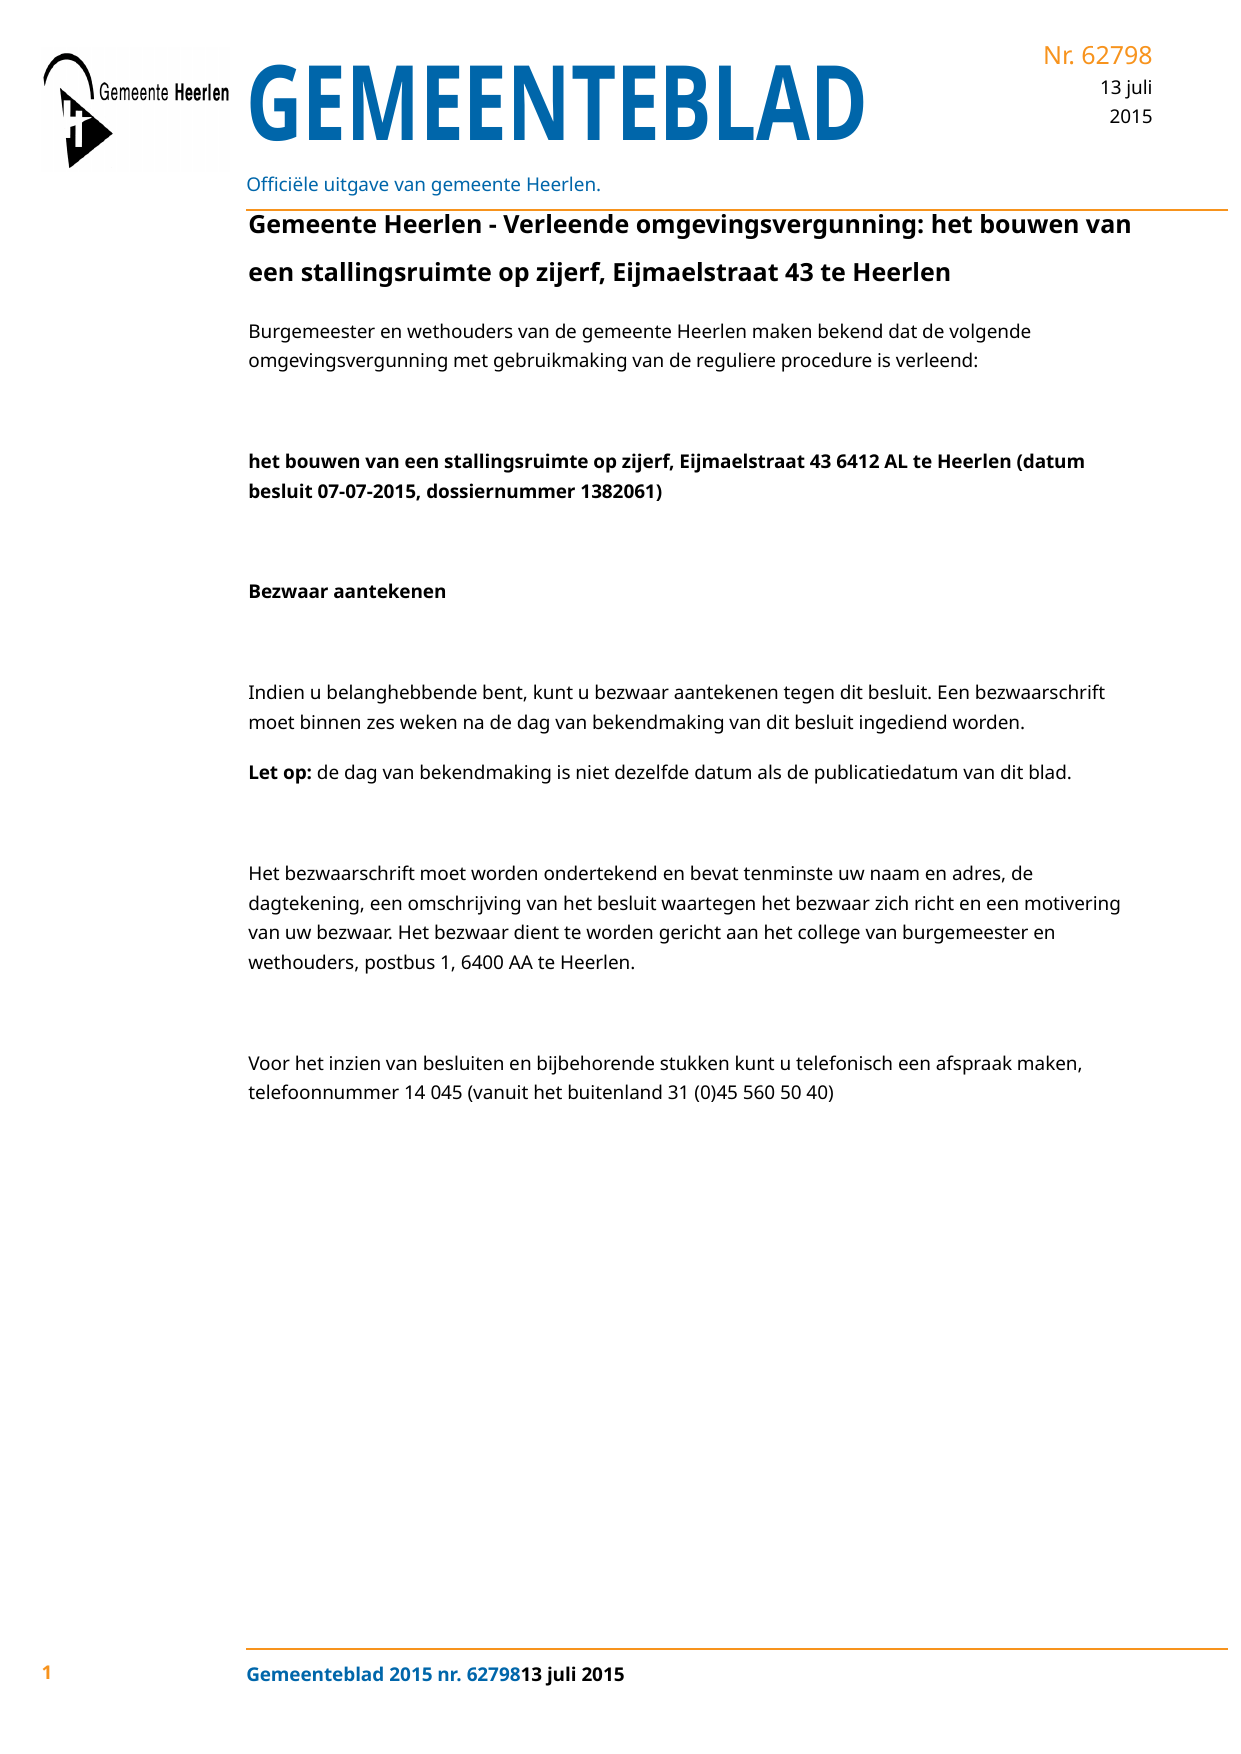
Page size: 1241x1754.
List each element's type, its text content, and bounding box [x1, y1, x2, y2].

text Indien u belanghebbende bent, kunt u bezwaar aantekenen tegen dit besluit. Een bezwaarschrift moet binnen zes weken na de dag van bekendmaking van dit besluit ingediend worden. [248, 679, 1152, 735]
text Het bezwaarschrift moet worden ondertekend en bevat tenminste uw naam en adres, de dagtekening, een omschrijving van het besluit waartegen het bezwaar zich richt en een motivering van uw bezwaar. Het bezwaar dient te worden gericht aan het college van burgemeester en wethouders, postbus 1, 6400 AA te Heerlen. [248, 860, 1152, 975]
text Gemeente Heerlen - Verleende omgevingsvergunning: het bouwen van een stallingsruimte op zijerf, Eijmaelstraat 43 te Heerlen [248, 211, 1152, 288]
picture [41, 47, 231, 172]
text Burgemeester en wethouders van de gemeente Heerlen maken bekend dat de volgende omgevingsvergunning met gebruikmaking van de reguliere procedure is verleend: [248, 318, 1152, 373]
text Let op: de dag van bekendmaking is niet dezelfde datum als de publicatiedatum van dit blad. [248, 759, 1152, 785]
text Bezwaar aantekenen [248, 579, 1152, 604]
text het bouwen van een stallingsruimte op zijerf, Eijmaelstraat 43 6412 AL te Heerlen (datum besluit 07-07-2015, dossiernummer 1382061) [248, 448, 1152, 504]
text Voor het inzien van besluiten en bijbehorende stukken kunt u telefonisch een afspraak maken, telefoonnummer 14 045 (vanuit het buitenland 31 (0)45 560 50 40) [248, 1050, 1152, 1105]
